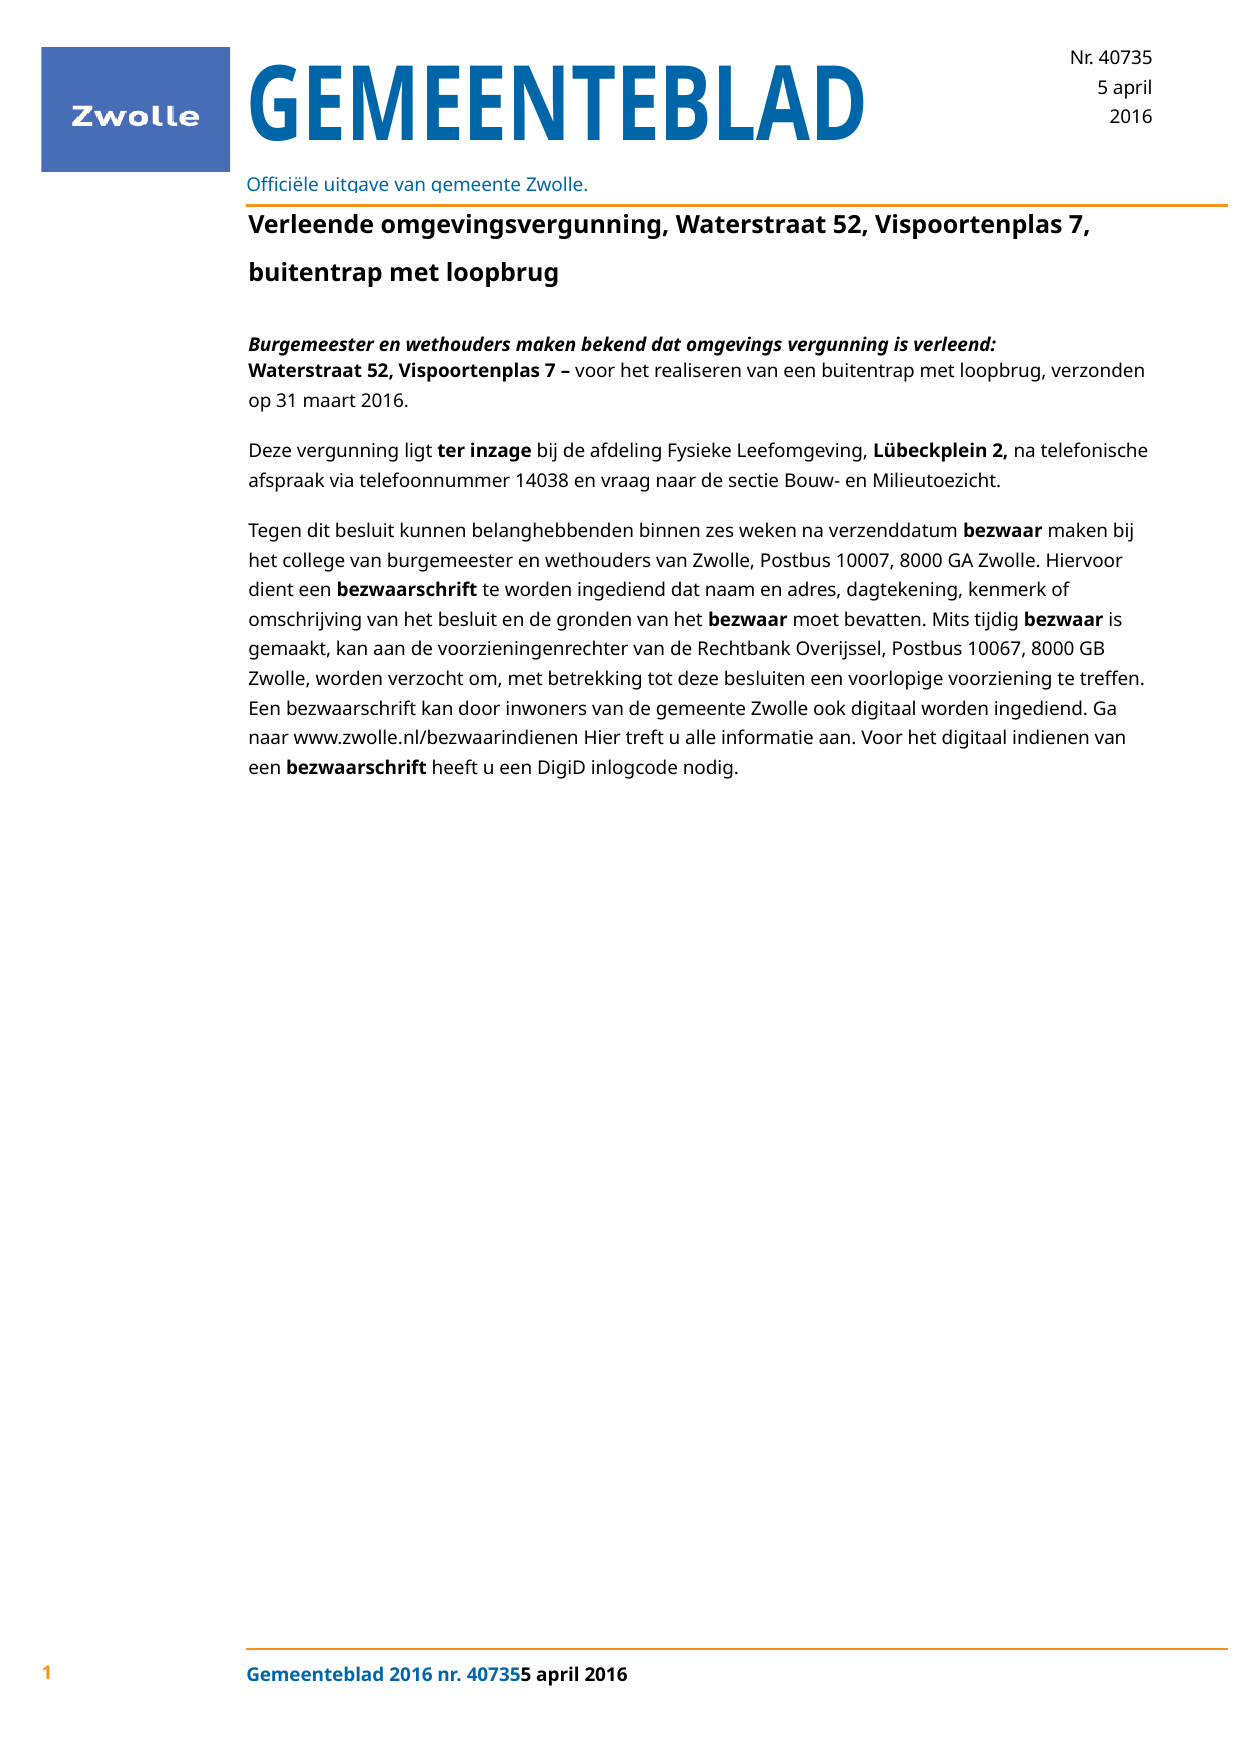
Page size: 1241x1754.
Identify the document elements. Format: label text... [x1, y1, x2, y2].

text Deze vergunning ligt ter inzage bij de afdeling Fysieke Leefomgeving, Lübeckplein 2, na telefonische afspraak via telefoonnummer 14038 en vraag naar de sectie Bouw- en Milieutoezicht. [248, 437, 1152, 492]
text Waterstraat 52, Vispoortenplas 7 – voor het realiseren van een buitentrap met loopbrug, verzonden op 31 maart 2016. [248, 357, 1152, 412]
text Tegen dit besluit kunnen belanghebbenden binnen zes weken na verzenddatum bezwaar maken bij het college van burgemeester en wethouders van Zwolle, Postbus 10007, 8000 GA Zwolle. Hiervoor dient een bezwaarschrift te worden ingediend dat naam en adres, dagtekening, kenmerk of omschrijving van het besluit en de gronden van het bezwaar moet bevatten. Mits tijdig bezwaar is gemaakt, kan aan de voorzieningenrechter van de Rechtbank Overijssel, Postbus 10067, 8000 GB Zwolle, worden verzocht om, met betrekking tot deze besluiten een voorlopige voorziening te treffen. Een bezwaarschrift kan door inwoners van de gemeente Zwolle ook digitaal worden ingediend. Ga naar www.zwolle.nl/bezwaarindienen Hier treft u alle informatie aan. Voor het digitaal indienen van een bezwaarschrift heeft u een DigiD inlogcode nodig. [248, 517, 1152, 779]
picture [41, 47, 231, 172]
text Verleende omgevingsvergunning, Waterstraat 52, Vispoortenplas 7, buitentrap met loopbrug [248, 207, 1152, 288]
text Burgemeester en wethouders maken bekend dat omgevings vergunning is verleend: [248, 331, 1152, 357]
